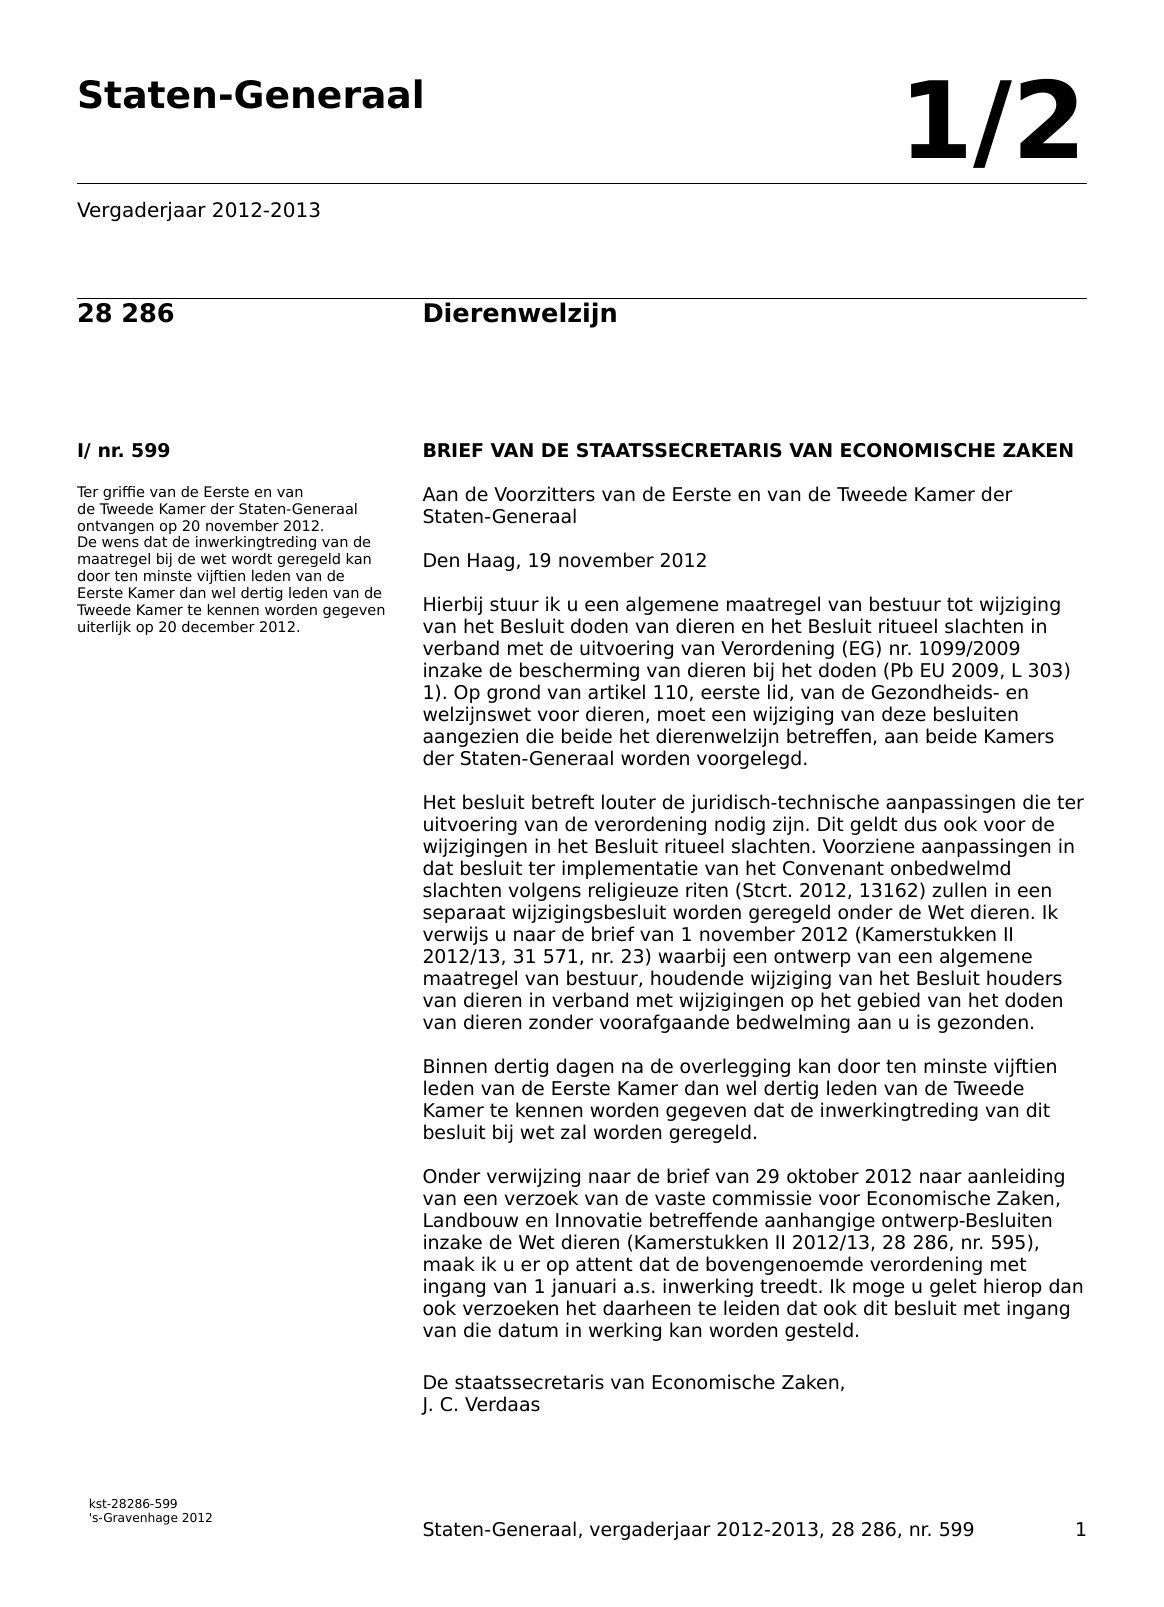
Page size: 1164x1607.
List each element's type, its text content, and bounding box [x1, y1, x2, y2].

table_header 1/2 [886, 59, 1087, 183]
text Aan de Voorzitters van de Eerste en van de Tweede Kamer der Staten-Generaal [422, 484, 1087, 528]
table_cell Vergaderjaar 2012-2013 [77, 184, 1087, 298]
text Eerste Kamer dan wel dertig leden van de [77, 585, 399, 602]
text De staatssecretaris van Economische Zaken, J. C. Verdaas [422, 1372, 1087, 1416]
text uiterlijk op 20 december 2012. [77, 619, 399, 636]
text Het besluit betreft louter de juridisch-technische aanpassingen die ter uitvoering van de verordening nodig zijn. Dit geldt dus ook voor de wijzigingen in het Besluit ritueel slachten. Voorziene aanpassingen in dat besluit ter implementatie van het Convenant onbedwelmd slachten volgens religieuze riten (Stcrt. 2012, 13162) zullen in een separaat wijzigingsbesluit worden geregeld onder de Wet dieren. Ik verwijs u naar de brief van 1 november 2012 (Kamerstukken II 2012/13, 31 571, nr. 23) waarbij een ontwerp van een algemene maatregel van bestuur, houdende wijziging van het Besluit houders van dieren in verband met wijzigingen op het gebied van het doden van dieren zonder voorafgaande bedwelming aan u is gezonden. [422, 792, 1087, 1034]
text Hierbij stuur ik u een algemene maatregel van bestuur tot wijziging van het Besluit doden van dieren en het Besluit ritueel slachten in verband met de uitvoering van Verordening (EG) nr. 1099/2009 inzake de bescherming van dieren bij het doden (Pb EU 2009, L 303) 1). Op grond van artikel 110, eerste lid, van de Gezondheids- en welzijnswet voor dieren, moet een wijziging van deze besluiten aangezien die beide het dierenwelzijn betreffen, aan beide Kamers der Staten-Generaal worden voorgelegd. [422, 594, 1087, 770]
text Tweede Kamer te kennen worden gegeven [77, 602, 399, 619]
text door ten minste vijftien leden van de [77, 568, 399, 585]
text 's-Gravenhage 2012 [88, 1511, 323, 1525]
text De wens dat de inwerkingtreding van de [77, 534, 399, 551]
text ontvangen op 20 november 2012. [77, 518, 399, 534]
text maatregel bij de wet wordt geregeld kan [77, 551, 399, 568]
table_header Staten-Generaal [77, 59, 886, 183]
text Ter griffie van de Eerste en van [77, 484, 399, 501]
subtitle I/ nr. 599 BRIEF VAN DE STAATSSECRETARIS VAN ECONOMISCHE ZAKEN [77, 440, 1087, 462]
text Binnen dertig dagen na de overlegging kan door ten minste vijftien leden van de Eerste Kamer dan wel dertig leden van de Tweede Kamer te kennen worden gegeven dat de inwerkingtreding van dit besluit bij wet zal worden geregeld. [422, 1056, 1087, 1144]
text de Tweede Kamer der Staten-Generaal [77, 501, 399, 518]
text Den Haag, 19 november 2012 [422, 550, 1087, 572]
text kst-28286-599 [88, 1497, 323, 1511]
text Onder verwijzing naar de brief van 29 oktober 2012 naar aanleiding van een verzoek van de vaste commissie voor Economische Zaken, Landbouw en Innovatie betreffende aanhangige ontwerp-Besluiten inzake de Wet dieren (Kamerstukken II 2012/13, 28 286, nr. 595), maak ik u er op attent dat de bovengenoemde verordening met ingang van 1 januari a.s. inwerking treedt. Ik moge u gelet hierop dan ook verzoeken het daarheen te leiden dat ook dit besluit met ingang van die datum in werking kan worden gesteld. [422, 1166, 1087, 1342]
subtitle 28 286 Dierenwelzijn [77, 299, 1087, 329]
